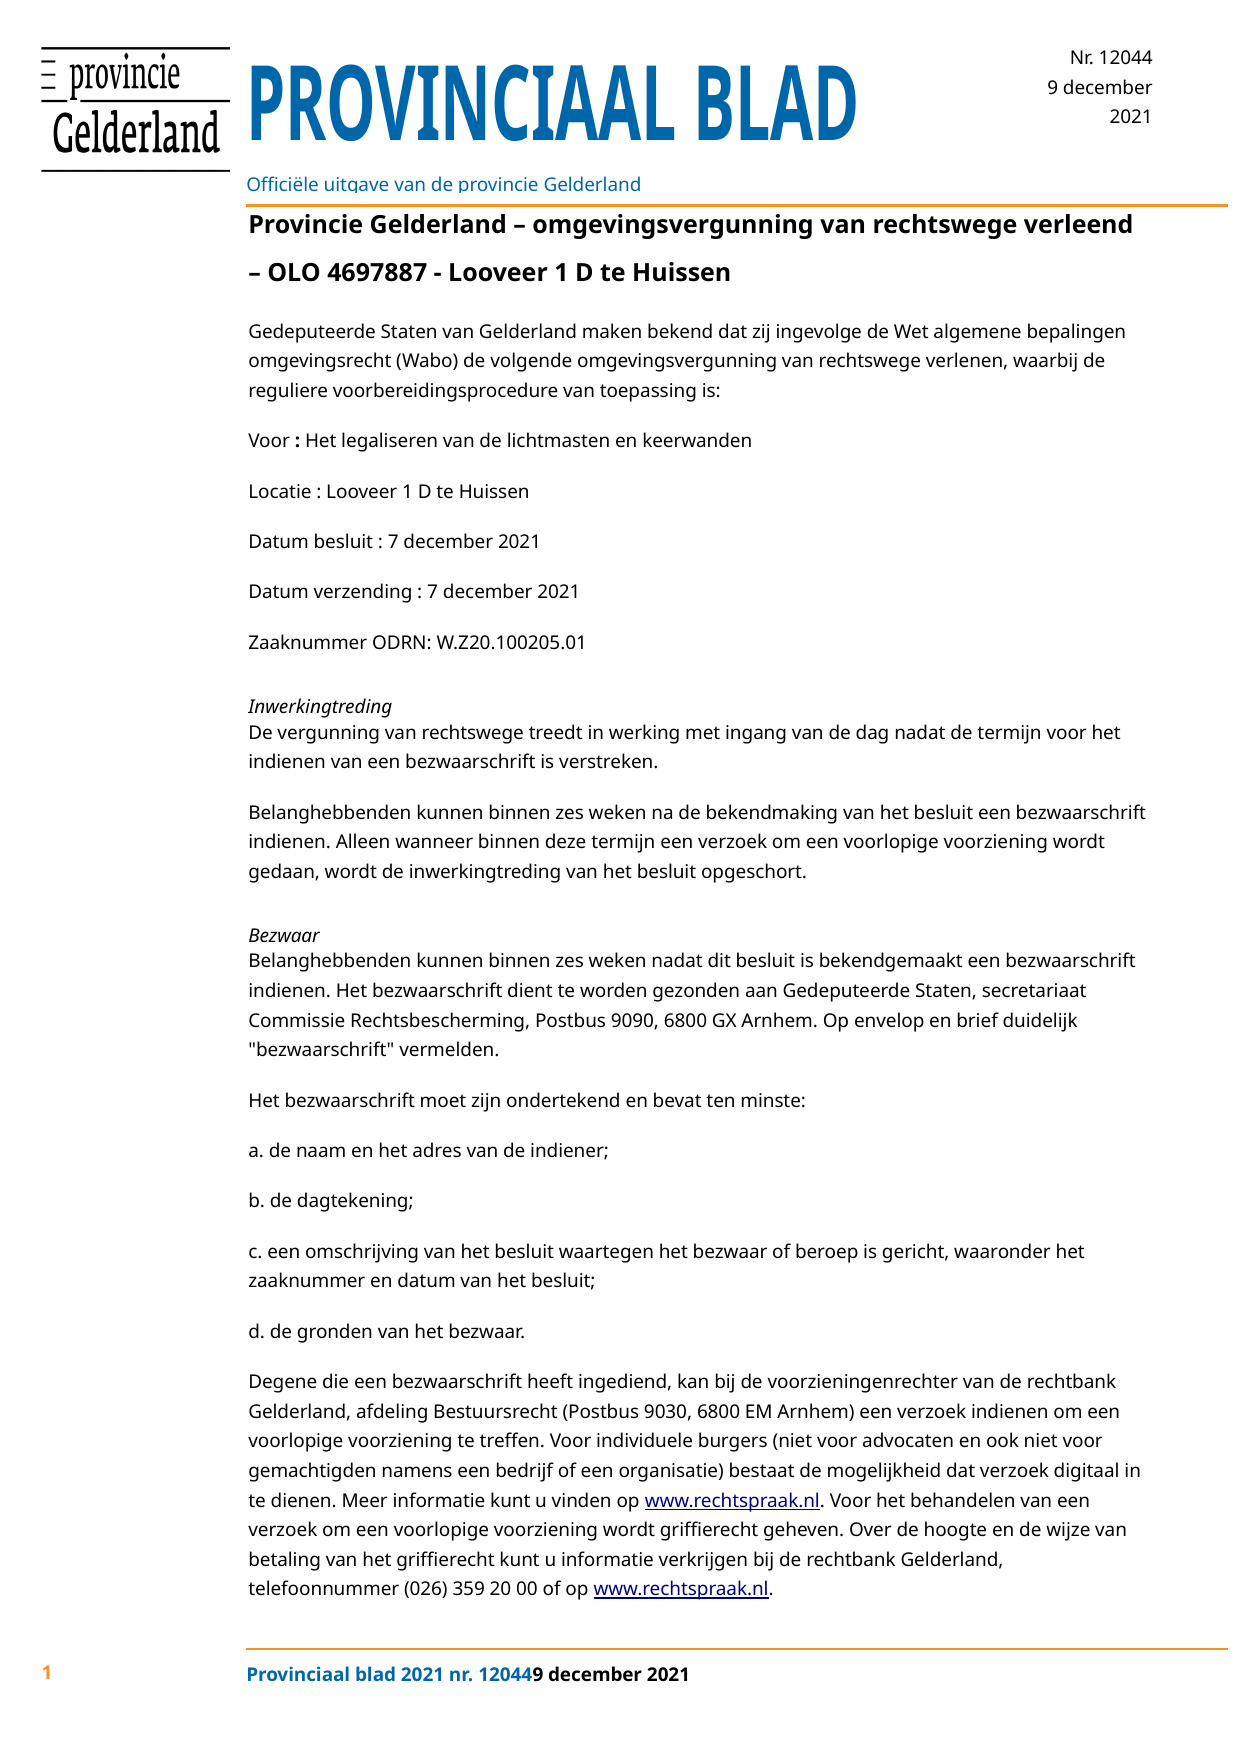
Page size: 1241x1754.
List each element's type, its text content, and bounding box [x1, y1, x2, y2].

text Inwerkingtreding [248, 693, 1152, 719]
text Locatie : Looveer 1 D te Huissen [248, 478, 1152, 504]
text Provincie Gelderland – omgevingsvergunning van rechtswege verleend – OLO 4697887 - Looveer 1 D te Huissen [248, 207, 1152, 288]
text Belanghebbenden kunnen binnen zes weken nadat dit besluit is bekendgemaakt een bezwaarschrift indienen. Het bezwaarschrift dient te worden gezonden aan Gedeputeerde Staten, secretariaat Commissie Rechtsbescherming, Postbus 9090, 6800 GX Arnhem. Op envelop en brief duidelijk "bezwaarschrift" vermelden. [248, 948, 1152, 1062]
text Zaaknummer ODRN: W.Z20.100205.01 [248, 629, 1152, 655]
text Bezwaar [248, 922, 1152, 948]
text d. de gronden van het bezwaar. [248, 1318, 1152, 1344]
text Voor : Het legaliseren van de lichtmasten en keerwanden [248, 427, 1152, 453]
text b. de dagtekening; [248, 1188, 1152, 1213]
text Gedeputeerde Staten van Gelderland maken bekend dat zij ingevolge de Wet algemene bepalingen omgevingsrecht (Wabo) de volgende omgevingsvergunning van rechtswege verlenen, waarbij de reguliere voorbereidingsprocedure van toepassing is: [248, 318, 1152, 403]
text De vergunning van rechtswege treedt in werking met ingang van de dag nadat de termijn voor het indienen van een bezwaarschrift is verstreken. [248, 719, 1152, 774]
text a. de naam en het adres van de indiener; [248, 1137, 1152, 1163]
text Datum verzending : 7 december 2021 [248, 579, 1152, 604]
text Datum besluit : 7 december 2021 [248, 528, 1152, 554]
text Degene die een bezwaarschrift heeft ingediend, kan bij de voorzieningenrechter van de rechtbank Gelderland, afdeling Bestuursrecht (Postbus 9030, 6800 EM Arnhem) een verzoek indienen om een voorlopige voorziening te treffen. Voor individuele burgers (niet voor advocaten en ook niet voor gemachtigden namens een bedrijf of een organisatie) bestaat de mogelijkheid dat verzoek digitaal in te dienen. Meer informatie kunt u vinden op www.rechtspraak.nl. Voor het behandelen van een verzoek om een voorlopige voorziening wordt griffierecht geheven. Over de hoogte en de wijze van betaling van het griffierecht kunt u informatie verkrijgen bij de rechtbank Gelderland, telefoonnummer (026) 359 20 00 of op www.rechtspraak.nl. [248, 1368, 1152, 1601]
text Het bezwaarschrift moet zijn ondertekend en bevat ten minste: [248, 1087, 1152, 1113]
picture [41, 47, 231, 172]
text Belanghebbenden kunnen binnen zes weken na de bekendmaking van het besluit een bezwaarschrift indienen. Alleen wanneer binnen deze termijn een verzoek om een voorlopige voorziening wordt gedaan, wordt de inwerkingtreding van het besluit opgeschort. [248, 799, 1152, 884]
text c. een omschrijving van het besluit waartegen het bezwaar of beroep is gericht, waaronder het zaaknummer en datum van het besluit; [248, 1238, 1152, 1293]
